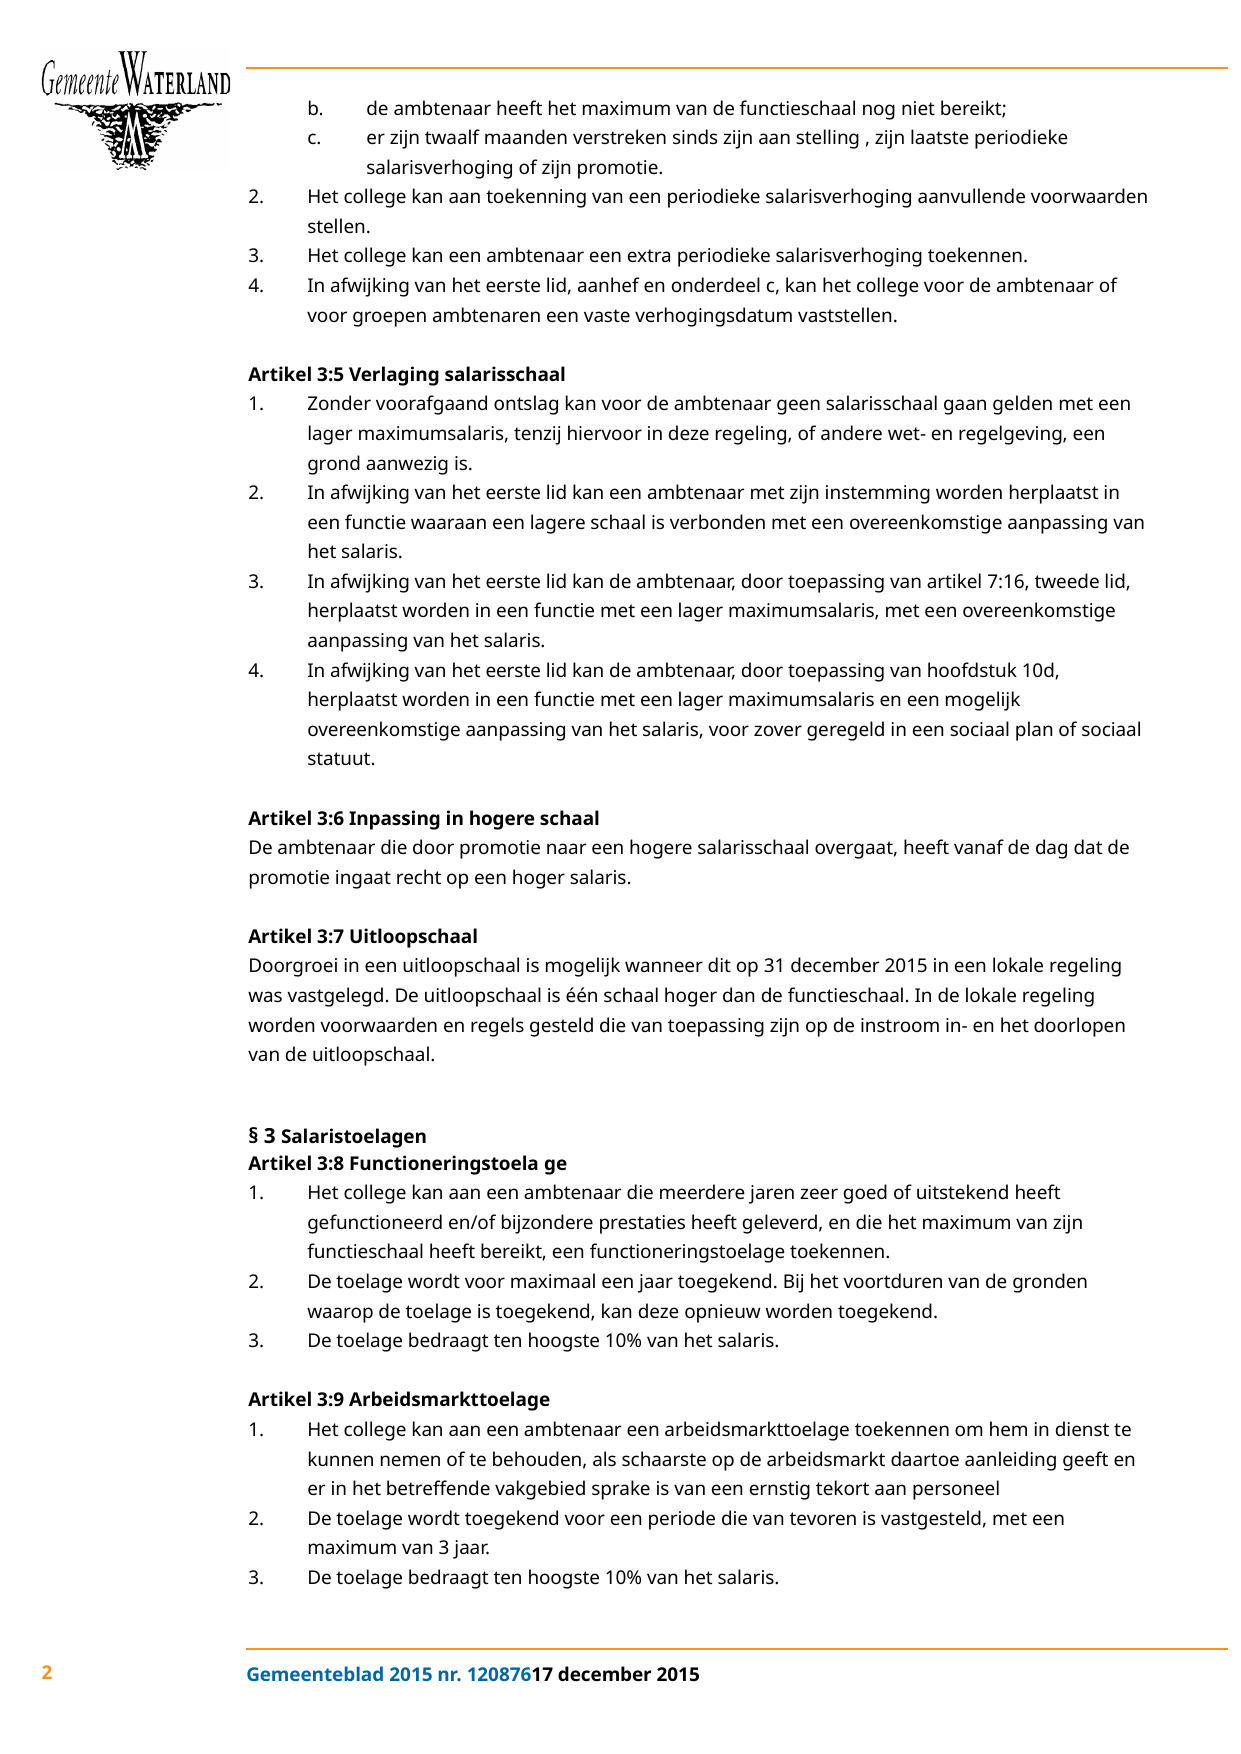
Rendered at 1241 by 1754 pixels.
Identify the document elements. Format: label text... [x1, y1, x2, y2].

list In afwijking van het eerste lid kan een ambtenaar met zijn instemming worden herplaatst in een functie waaraan een lagere schaal is verbonden met een overeenkomstige aanpassing van het salaris. [248, 479, 1152, 564]
list De toelage bedraagt ten hoogste 10% van het salaris. [248, 1564, 1152, 1590]
list Het college kan aan een ambtenaar een arbeidsmarkttoelage toekennen om hem in dienst te kunnen nemen of te behouden, als schaarste op de arbeidsmarkt daartoe aanleiding geeft en er in het betreffende vakgebied sprake is van een ernstig tekort aan personeel [248, 1416, 1152, 1501]
text Artikel 3:9 Arbeidsmarkttoelage [248, 1387, 1152, 1412]
list Het college kan aan toekenning van een periodieke salarisverhoging aanvullende voorwaarden stellen. [248, 183, 1152, 239]
list De toelage wordt voor maximaal een jaar toegekend. Bij het voortduren van de gronden waarop de toelage is toegekend, kan deze opnieuw worden toegekend. [248, 1268, 1152, 1323]
list Zonder voorafgaand ontslag kan voor de ambtenaar geen salarisschaal gaan gelden met een lager maximumsalaris, tenzij hiervoor in deze regeling, of andere wet- en regelgeving, een grond aanwezig is. [248, 391, 1152, 476]
text Doorgroei in een uitloopschaal is mogelijk wanneer dit op 31 december 2015 in een lokale regeling was vastgelegd. De uitloopschaal is één schaal hoger dan de functieschaal. In de lokale regeling worden voorwaarden en regels gesteld die van toepassing zijn op de instroom in- en het doorlopen van de uitloopschaal. [248, 953, 1152, 1067]
text Artikel 3:7 Uitloopschaal [248, 923, 1152, 949]
list De toelage wordt toegekend voor een periode die van tevoren is vastgesteld, met een maximum van 3 jaar. [248, 1505, 1152, 1560]
list De toelage bedraagt ten hoogste 10% van het salaris. [248, 1327, 1152, 1353]
list Het college kan een ambtenaar een extra periodieke salarisverhoging toekennen. [248, 243, 1152, 268]
picture [41, 47, 231, 172]
text Artikel 3:5 Verlaging salarisschaal [248, 361, 1152, 387]
text Artikel 3:6 Inpassing in hogere schaal [248, 805, 1152, 831]
list Het college kan aan een ambtenaar die meerdere jaren zeer goed of uitstekend heeft gefunctioneerd en/of bijzondere prestaties heeft geleverd, en die het maximum van zijn functieschaal heeft bereikt, een functioneringstoelage toekennen. [248, 1179, 1152, 1264]
list In afwijking van het eerste lid kan de ambtenaar, door toepassing van hoofdstuk 10d, herplaatst worden in een functie met een lager maximumsalaris en een mogelijk overeenkomstige aanpassing van het salaris, voor zover geregeld in een sociaal plan of sociaal statuut. [248, 657, 1152, 771]
text De ambtenaar die door promotie naar een hogere salarisschaal overgaat, heeft vanaf de dag dat de promotie ingaat recht op een hoger salaris. [248, 834, 1152, 890]
list In afwijking van het eerste lid kan de ambtenaar, door toepassing van artikel 7:16, tweede lid, herplaatst worden in een functie met een lager maximumsalaris, met een overeenkomstige aanpassing van het salaris. [248, 568, 1152, 653]
list er zijn twaalf maanden verstreken sinds zijn aan stelling , zijn laatste periodieke salarisverhoging of zijn promotie. [307, 124, 1152, 180]
text § 3 Salaristoelagen [248, 1121, 1152, 1150]
list de ambtenaar heeft het maximum van de functieschaal nog niet bereikt; [307, 95, 1152, 121]
list In afwijking van het eerste lid, aanhef en onderdeel c, kan het college voor de ambtenaar of voor groepen ambtenaren een vaste verhogingsdatum vaststellen. [248, 272, 1152, 328]
text Artikel 3:8 Functioneringstoela ge [248, 1150, 1152, 1176]
